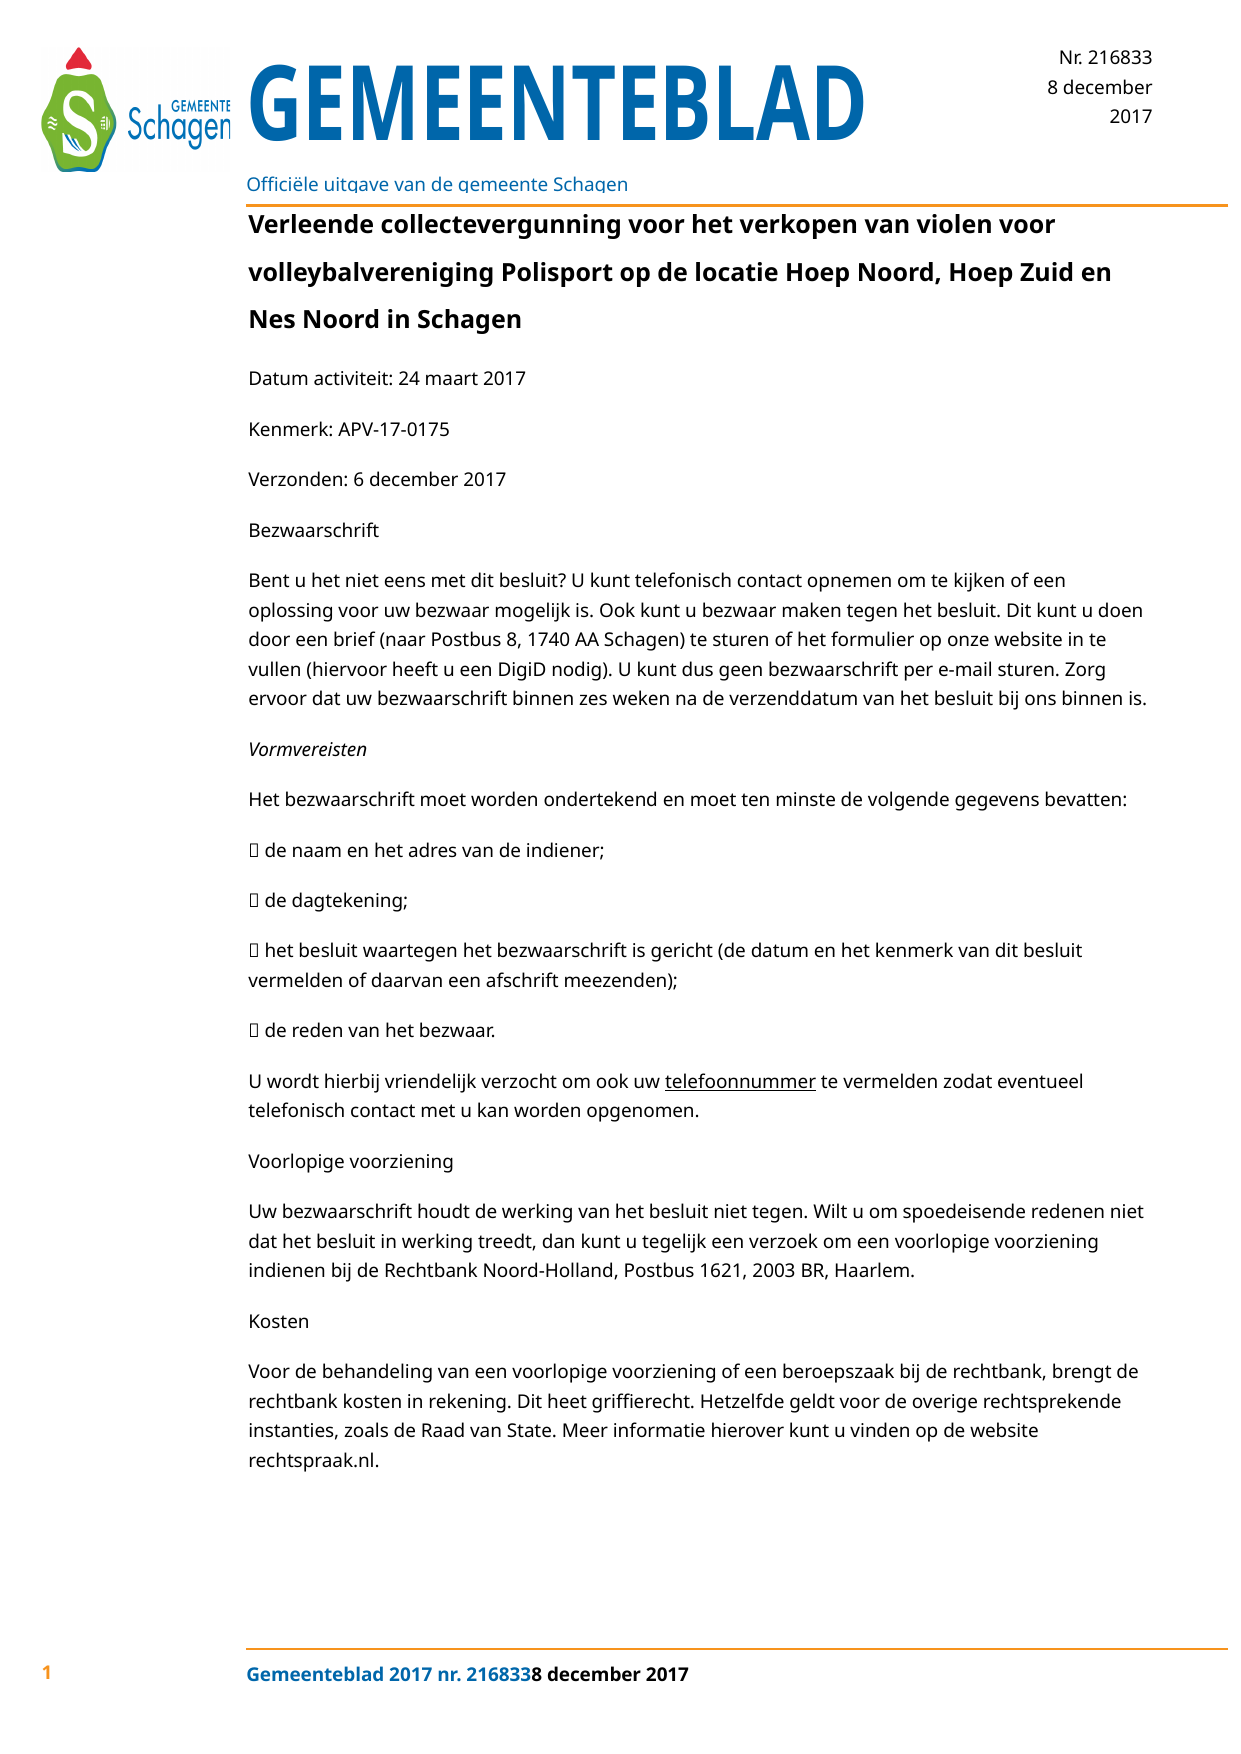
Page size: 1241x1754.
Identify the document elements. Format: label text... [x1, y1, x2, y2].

text Kenmerk: APV-17-0175 [248, 416, 1152, 442]
text  de naam en het adres van de indiener; [248, 837, 1152, 862]
text Verzonden: 6 december 2017 [248, 466, 1152, 492]
text  de dagtekening; [248, 887, 1152, 913]
text  de reden van het bezwaar. [248, 1018, 1152, 1043]
text Bezwaarschrift [248, 517, 1152, 542]
text Verleende collectevergunning voor het verkopen van violen voor volleybalvereniging Polisport op de locatie Hoep Noord, Hoep Zuid en Nes Noord in Schagen [248, 207, 1152, 336]
text Voor de behandeling van een voorlopige voorziening of een beroepszaak bij de rechtbank, brengt de rechtbank kosten in rekening. Dit heet griffierecht. Hetzelfde geldt voor de overige rechtsprekende instanties, zoals de Raad van State. Meer informatie hierover kunt u vinden op de website rechtspraak.nl. [248, 1358, 1152, 1473]
text Datum activiteit: 24 maart 2017 [248, 366, 1152, 391]
text Het bezwaarschrift moet worden ondertekend en moet ten minste de volgende gegevens bevatten: [248, 786, 1152, 812]
text  het besluit waartegen het bezwaarschrift is gericht (de datum en het kenmerk van dit besluit vermelden of daarvan een afschrift meezenden); [248, 938, 1152, 993]
text Bent u het niet eens met dit besluit? U kunt telefonisch contact opnemen om te kijken of een oplossing voor uw bezwaar mogelijk is. Ook kunt u bezwaar maken tegen het besluit. Dit kunt u doen door een brief (naar Postbus 8, 1740 AA Schagen) te sturen of het formulier op onze website in te vullen (hiervoor heeft u een DigiD nodig). U kunt dus geen bezwaarschrift per e-mail sturen. Zorg ervoor dat uw bezwaarschrift binnen zes weken na de verzenddatum van het besluit bij ons binnen is. [248, 567, 1152, 711]
text Voorlopige voorziening [248, 1148, 1152, 1174]
picture [41, 47, 231, 172]
text Kosten [248, 1308, 1152, 1334]
text Uw bezwaarschrift houdt de werking van het besluit niet tegen. Wilt u om spoedeisende redenen niet dat het besluit in werking treedt, dan kunt u tegelijk een verzoek om een voorlopige voorziening indienen bij de Rechtbank Noord-Holland, Postbus 1621, 2003 BR, Haarlem. [248, 1198, 1152, 1283]
text Vormvereisten [248, 736, 1152, 762]
text U wordt hierbij vriendelijk verzocht om ook uw telefoonnummer te vermelden zodat eventueel telefonisch contact met u kan worden opgenomen. [248, 1068, 1152, 1123]
